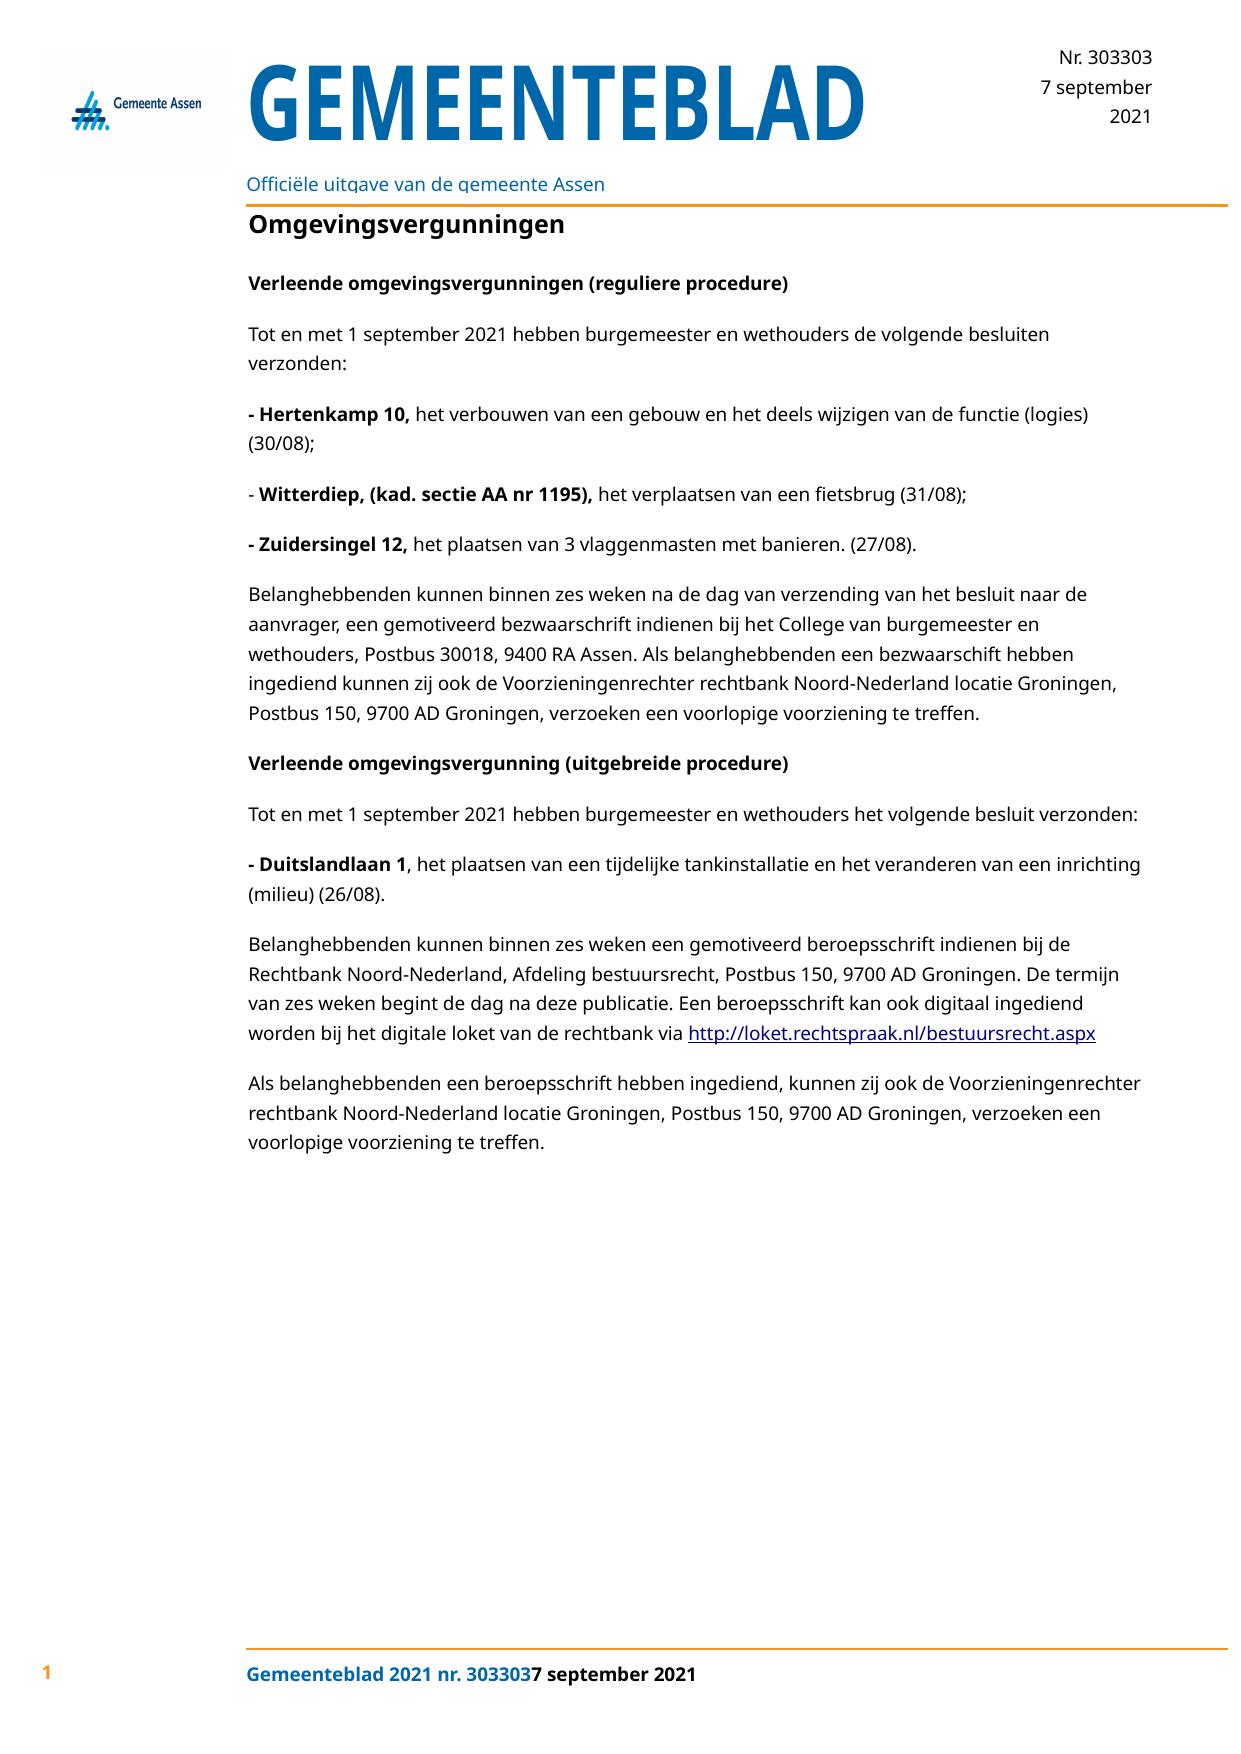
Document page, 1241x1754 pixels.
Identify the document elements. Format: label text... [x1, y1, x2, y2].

text - Duitslandlaan 1, het plaatsen van een tijdelijke tankinstallatie en het veranderen van een inrichting (milieu) (26/08). [248, 851, 1152, 906]
text - Hertenkamp 10, het verbouwen van een gebouw en het deels wijzigen van de functie (logies) (30/08); [248, 401, 1152, 456]
text Tot en met 1 september 2021 hebben burgemeester en wethouders het volgende besluit verzonden: [248, 801, 1152, 826]
text - Zuidersingel 12, het plaatsen van 3 vlaggenmasten met banieren. (27/08). [248, 531, 1152, 557]
text Belanghebbenden kunnen binnen zes weken na de dag van verzending van het besluit naar de aanvrager, een gemotiveerd bezwaarschrift indienen bij het College van burgemeester en wethouders, Postbus 30018, 9400 RA Assen. Als belanghebbenden een bezwaarschift hebben ingediend kunnen zij ook de Voorzieningenrechter rechtbank Noord-Nederland locatie Groningen, Postbus 150, 9700 AD Groningen, verzoeken een voorlopige voorziening te treffen. [248, 582, 1152, 726]
text Verleende omgevingsvergunning (uitgebreide procedure) [248, 750, 1152, 776]
picture [41, 47, 231, 172]
text Omgevingsvergunningen [248, 207, 1152, 241]
text Belanghebbenden kunnen binnen zes weken een gemotiveerd beroepsschrift indienen bij de Rechtbank Noord-Nederland, Afdeling bestuursrecht, Postbus 150, 9700 AD Groningen. De termijn van zes weken begint de dag na deze publicatie. Een beroepsschrift kan ook digitaal ingediend worden bij het digitale loket van de rechtbank via http://loket.rechtspraak.nl/bestuursrecht.aspx [248, 931, 1152, 1046]
text Tot en met 1 september 2021 hebben burgemeester en wethouders de volgende besluiten verzonden: [248, 321, 1152, 376]
text - Witterdiep, (kad. sectie AA nr 1195), het verplaatsen van een fietsbrug (31/08); [248, 481, 1152, 506]
text Als belanghebbenden een beroepsschrift hebben ingediend, kunnen zij ook de Voorzieningenrechter rechtbank Noord-Nederland locatie Groningen, Postbus 150, 9700 AD Groningen, verzoeken een voorlopige voorziening te treffen. [248, 1070, 1152, 1155]
text Verleende omgevingsvergunningen (reguliere procedure) [248, 270, 1152, 296]
